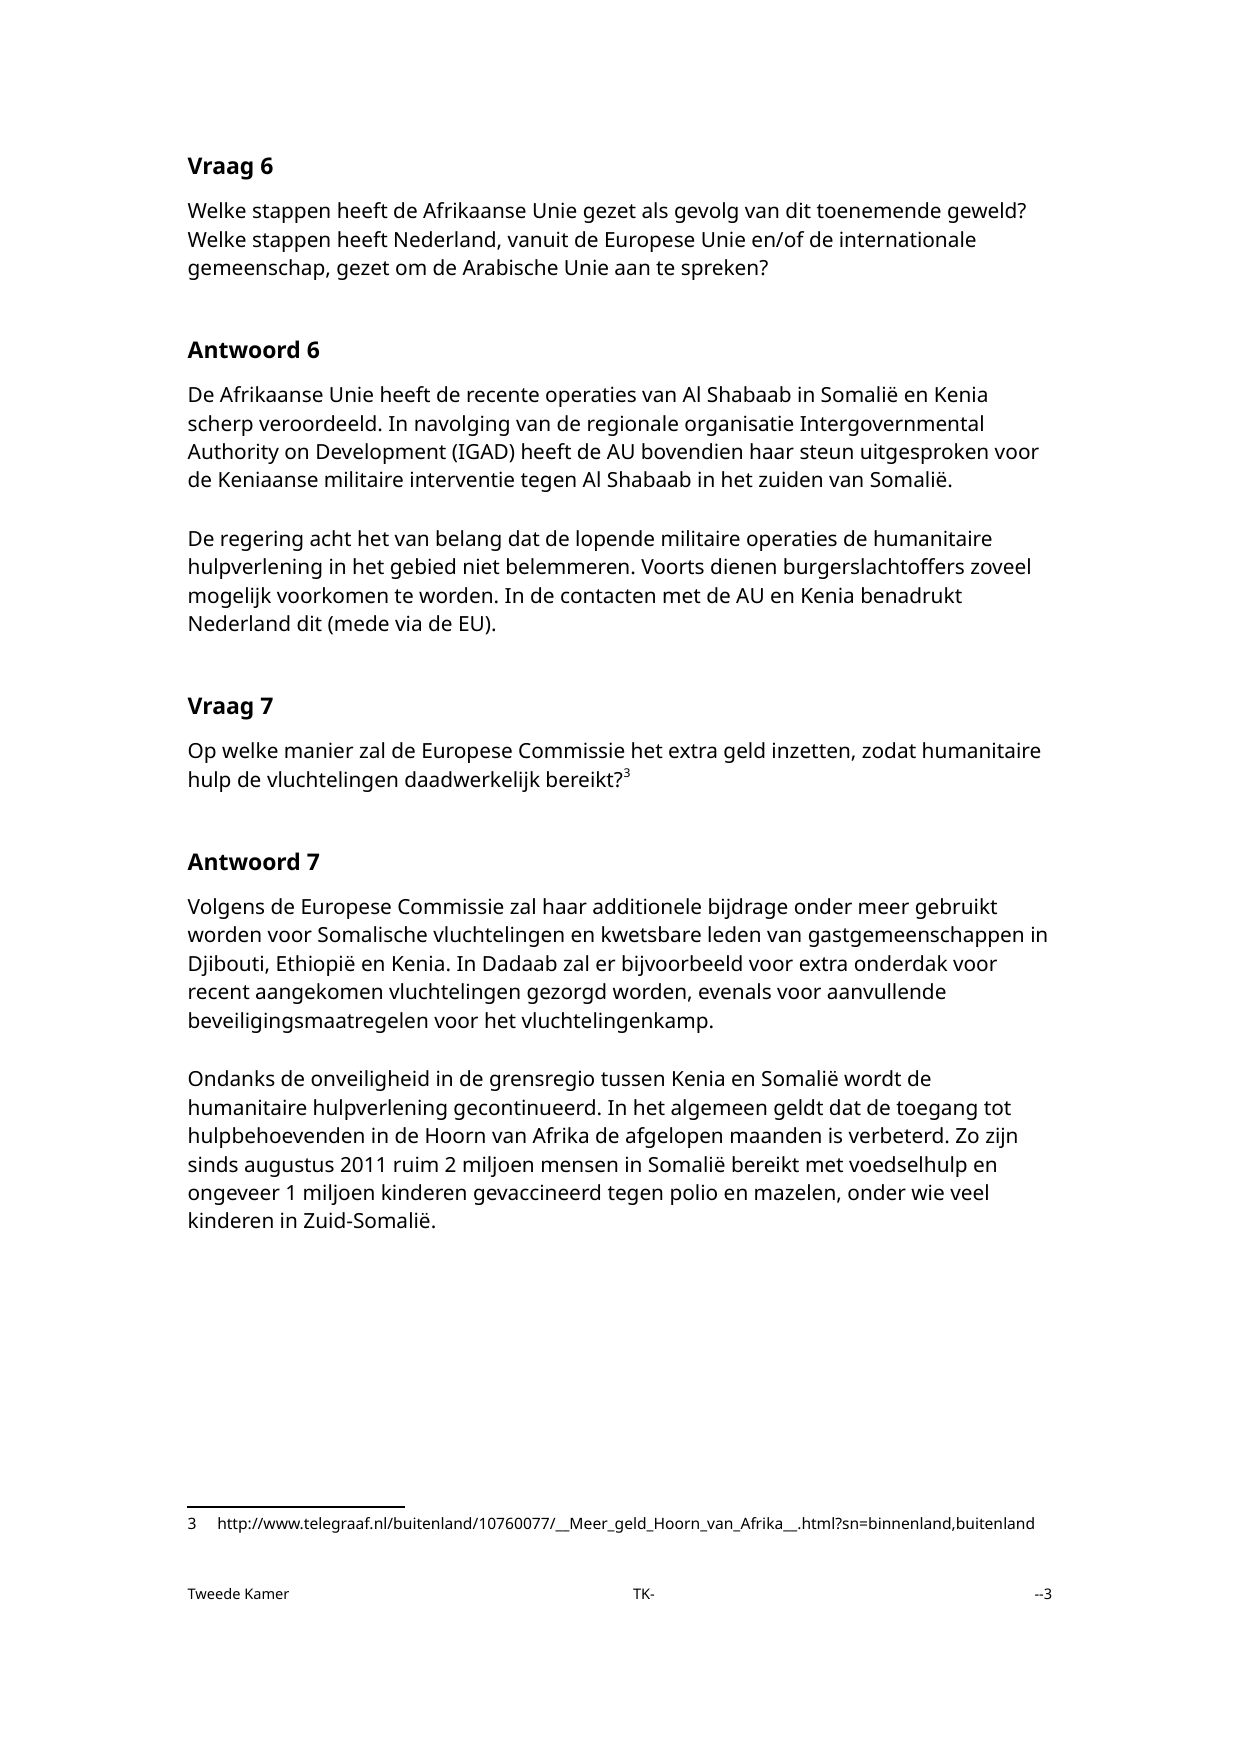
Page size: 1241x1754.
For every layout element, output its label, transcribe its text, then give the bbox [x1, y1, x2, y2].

text Op welke manier zal de Europese Commissie het extra geld inzetten, zodat humanitaire hulp de vluchtelingen daadwerkelijk bereikt? [187, 737, 1053, 793]
text http://www.telegraaf.nl/buitenland/10760077/__Meer_geld_Hoorn_van_Afrika__.html?sn=binnenland,buitenland [187, 1477, 1053, 1534]
text Ondanks de onveiligheid in de grensregio tussen Kenia en Somalië wordt de humanitaire hulpverlening gecontinueerd. In het algemeen geldt dat de toegang tot hulpbehoevenden in de Hoorn van Afrika de afgelopen maanden is verbeterd. Zo zijn sinds augustus 2011 ruim 2 miljoen mensen in Somalië bereikt met voedselhulp en ongeveer 1 miljoen kinderen gevaccineerd tegen polio en mazelen, onder wie veel kinderen in Zuid-Somalië. [187, 1064, 1053, 1235]
subtitle Vraag 7 [187, 690, 1053, 722]
text Volgens de Europese Commissie zal haar additionele bijdrage onder meer gebruikt worden voor Somalische vluchtelingen en kwetsbare leden van gastgemeenschappen in Djibouti, Ethiopië en Kenia. In Dadaab zal er bijvoorbeeld voor extra onderdak voor recent aangekomen vluchtelingen gezorgd worden, evenals voor aanvullende beveiligingsmaatregelen voor het vluchtelingenkamp. [187, 892, 1053, 1034]
subtitle Vraag 6 [187, 150, 1053, 181]
text Welke stappen heeft de Afrikaanse Unie gezet als gevolg van dit toenemende geweld? Welke stappen heeft Nederland, vanuit de Europese Unie en/of de internationale gemeenschap, gezet om de Arabische Unie aan te spreken? [187, 196, 1053, 282]
subtitle Antwoord 6 [187, 334, 1053, 365]
text De Afrikaanse Unie heeft de recente operaties van Al Shabaab in Somalië en Kenia scherp veroordeeld. In navolging van de regionale organisatie Intergovernmental Authority on Development (IGAD) heeft de AU bovendien haar steun uitgesproken voor de Keniaanse militaire interventie tegen Al Shabaab in het zuiden van Somalië. [187, 380, 1053, 494]
subtitle Antwoord 7 [187, 846, 1053, 877]
text De regering acht het van belang dat de lopende militaire operaties de humanitaire hulpverlening in het gebied niet belemmeren. Voorts dienen burgerslachtoffers zoveel mogelijk voorkomen te worden. In de contacten met de AU en Kenia benadrukt Nederland dit (mede via de EU). [187, 524, 1053, 638]
